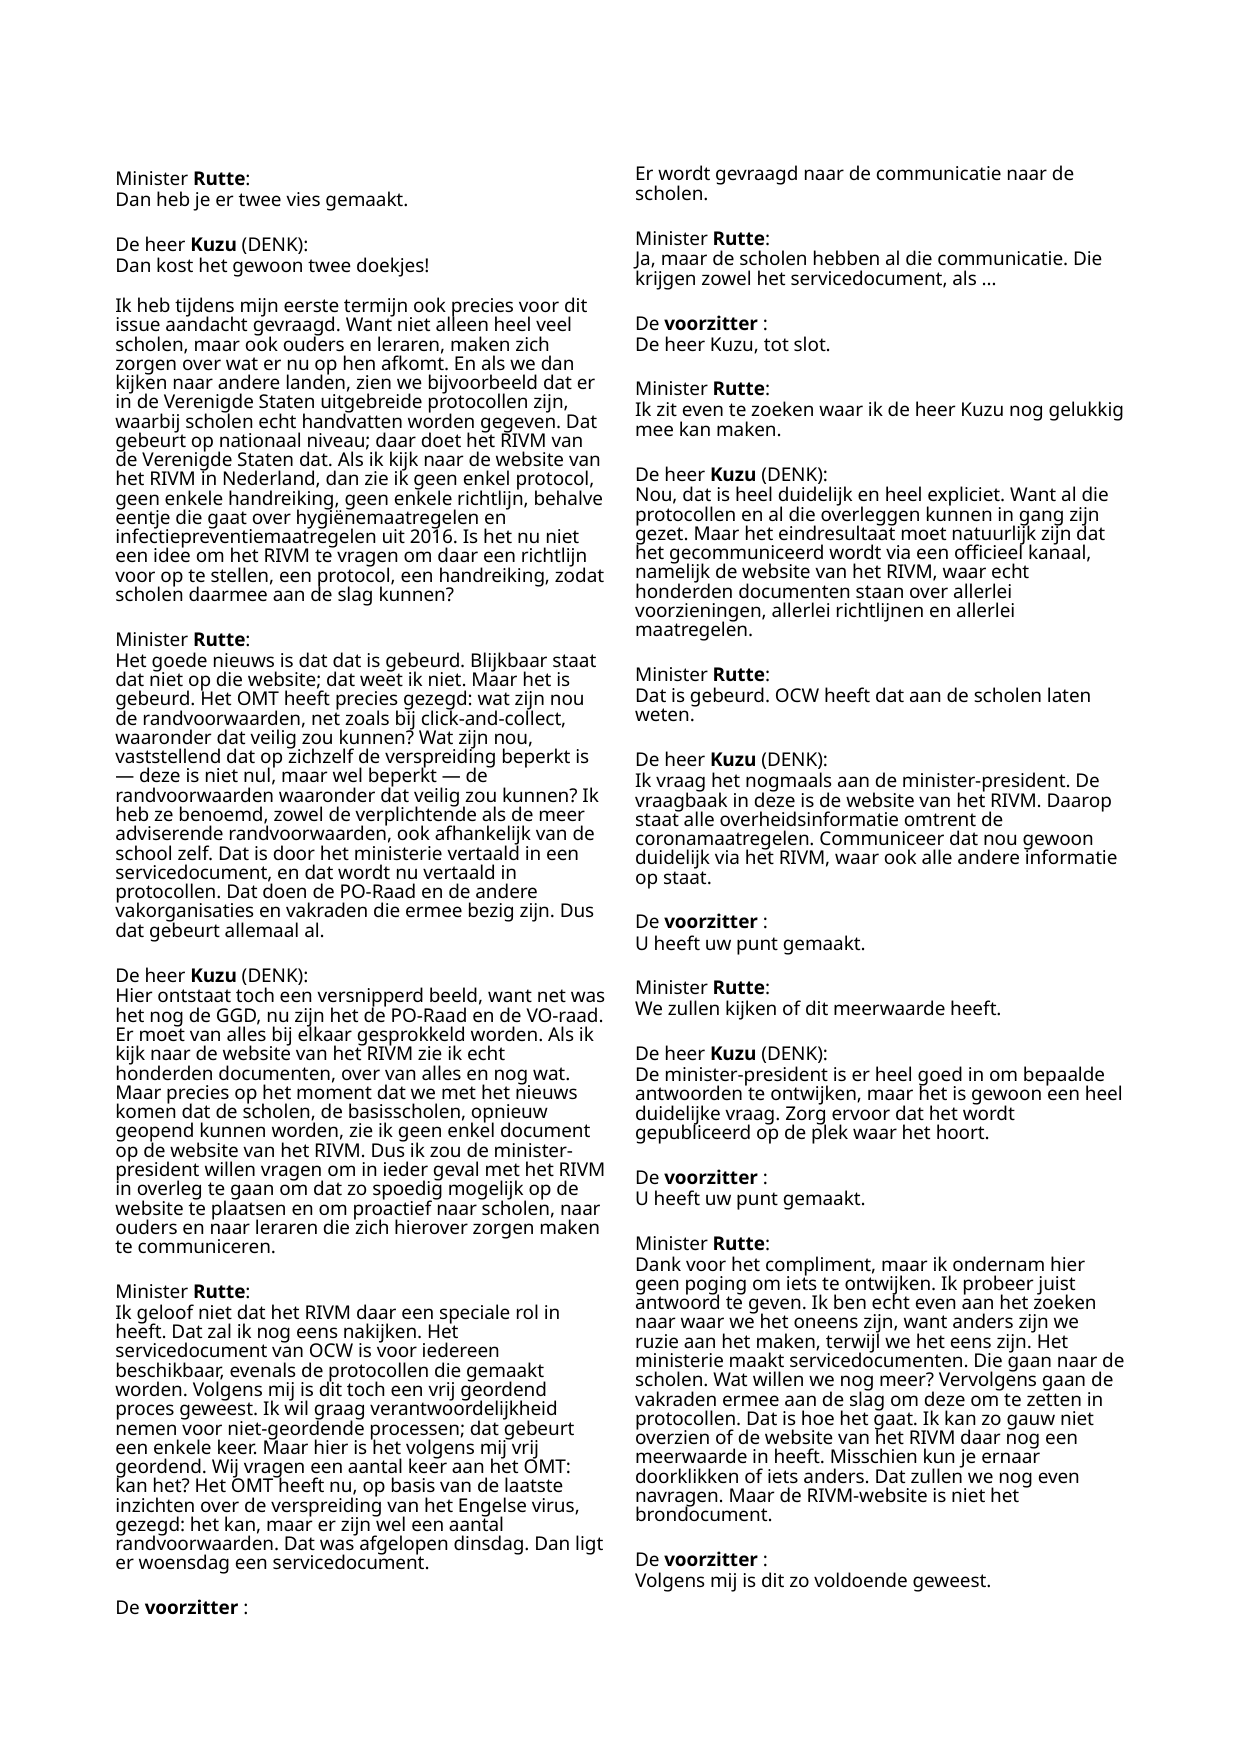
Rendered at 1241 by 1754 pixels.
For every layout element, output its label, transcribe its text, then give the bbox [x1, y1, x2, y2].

text U heeft uw punt gemaakt. [635, 934, 1125, 954]
text De heer Kuzu, tot slot. [635, 336, 1125, 355]
text Minister Rutte: [635, 974, 1125, 1000]
text De heer Kuzu (DENK): [635, 1040, 1125, 1066]
text De voorzitter : [635, 310, 1125, 336]
text Minister Rutte: [635, 1230, 1125, 1256]
text We zullen kijken of dit meerwaarde heeft. [635, 1000, 1125, 1019]
text De voorzitter : [635, 909, 1125, 934]
text U heeft uw punt gemaakt. [635, 1190, 1125, 1209]
text Ik heb tijdens mijn eerste termijn ook precies voor dit issue aandacht gevraagd. Want niet alleen heel veel scholen, maar ook ouders en leraren, maken zich zorgen over wat er nu op hen afkomt. En als we dan kijken naar andere landen, zien we bijvoorbeeld dat er in de Verenigde Staten uitgebreide protocollen zijn, waarbij scholen echt handvatten worden gegeven. Dat gebeurt op nationaal niveau; daar doet het RIVM van de Verenigde Staten dat. Als ik kijk naar de website van het RIVM in Nederland, dan zie ik geen enkel protocol, geen enkele handreiking, geen enkele richtlijn, behalve eentje die gaat over hygiënemaatregelen en infectiepreventiemaatregelen uit 2016. Is het nu niet een idee om het RIVM te vragen om daar een richtlijn voor op te stellen, een protocol, een handreiking, zodat scholen daarmee aan de slag kunnen? [115, 297, 605, 605]
text Er wordt gevraagd naar de communicatie naar de scholen. [635, 165, 1125, 204]
text De heer Kuzu (DENK): [115, 231, 605, 257]
text De voorzitter : [635, 1546, 1125, 1572]
text Minister Rutte: [635, 376, 1125, 401]
text Dank voor het compliment, maar ik ondernam hier geen poging om iets te ontwijken. Ik probeer juist antwoord te geven. Ik ben echt even aan het zoeken naar waar we het oneens zijn, want anders zijn we ruzie aan het maken, terwijl we het eens zijn. Het ministerie maakt servicedocumenten. Die gaan naar de scholen. Wat willen we nog meer? Vervolgens gaan de vakraden ermee aan de slag om deze om te zetten in protocollen. Dat is hoe het gaat. Ik kan zo gauw niet overzien of de website van het RIVM daar nog een meerwaarde in heeft. Misschien kun je ernaar doorklikken of iets anders. Dat zullen we nog even navragen. Maar de RIVM-website is niet het brondocument. [635, 1256, 1125, 1525]
text De heer Kuzu (DENK): [115, 962, 605, 987]
text De voorzitter : [115, 1594, 605, 1620]
text De minister-president is er heel goed in om bepaalde antwoorden te ontwijken, maar het is gewoon een heel duidelijke vraag. Zorg ervoor dat het wordt gepubliceerd op de plek waar het hoort. [635, 1066, 1125, 1143]
text De voorzitter : [635, 1164, 1125, 1190]
text Het goede nieuws is dat dat is gebeurd. Blijkbaar staat dat niet op die website; dat weet ik niet. Maar het is gebeurd. Het OMT heeft precies gezegd: wat zijn nou de randvoorwaarden, net zoals bij click-and-collect, waaronder dat veilig zou kunnen? Wat zijn nou, vaststellend dat op zichzelf de verspreiding beperkt is — deze is niet nul, maar wel beperkt — de randvoorwaarden waaronder dat veilig zou kunnen? Ik heb ze benoemd, zowel de verplichtende als de meer adviserende randvoorwaarden, ook afhankelijk van de school zelf. Dat is door het ministerie vertaald in een servicedocument, en dat wordt nu vertaald in protocollen. Dat doen de PO-Raad en de andere vakorganisaties en vakraden die ermee bezig zijn. Dus dat gebeurt allemaal al. [115, 652, 605, 941]
text Hier ontstaat toch een versnipperd beeld, want net was het nog de GGD, nu zijn het de PO-Raad en de VO-raad. Er moet van alles bij elkaar gesprokkeld worden. Als ik kijk naar de website van het RIVM zie ik echt honderden documenten, over van alles en nog wat. Maar precies op het moment dat we met het nieuws komen dat de scholen, de basisscholen, opnieuw geopend kunnen worden, zie ik geen enkel document op de website van het RIVM. Dus ik zou de minister-president willen vragen om in ieder geval met het RIVM in overleg te gaan om dat zo spoedig mogelijk op de website te plaatsen en om proactief naar scholen, naar ouders en naar leraren die zich hierover zorgen maken te communiceren. [115, 987, 605, 1257]
text Dan kost het gewoon twee doekjes! [115, 257, 605, 276]
text Ik geloof niet dat het RIVM daar een speciale rol in heeft. Dat zal ik nog eens nakijken. Het servicedocument van OCW is voor iedereen beschikbaar, evenals de protocollen die gemaakt worden. Volgens mij is dit toch een vrij geordend proces geweest. Ik wil graag verantwoordelijkheid nemen voor niet-geordende processen; dat gebeurt een enkele keer. Maar hier is het volgens mij vrij geordend. Wij vragen een aantal keer aan het OMT: kan het? Het OMT heeft nu, op basis van de laatste inzichten over de verspreiding van het Engelse virus, gezegd: het kan, maar er zijn wel een aantal randvoorwaarden. Dat was afgelopen dinsdag. Dan ligt er woensdag een servicedocument. [115, 1304, 605, 1574]
text De heer Kuzu (DENK): [635, 747, 1125, 772]
text Ja, maar de scholen hebben al die communicatie. Die krijgen zowel het servicedocument, als … [635, 250, 1125, 289]
text Minister Rutte: [115, 626, 605, 652]
text Dat is gebeurd. OCW heeft dat aan de scholen laten weten. [635, 687, 1125, 726]
text Minister Rutte: [635, 225, 1125, 250]
text Dan heb je er twee vies gemaakt. [115, 191, 605, 210]
text Minister Rutte: [115, 165, 605, 191]
text Volgens mij is dit zo voldoende geweest. [635, 1572, 1125, 1591]
text De heer Kuzu (DENK): [635, 461, 1125, 486]
text Nou, dat is heel duidelijk en heel expliciet. Want al die protocollen en al die overleggen kunnen in gang zijn gezet. Maar het eindresultaat moet natuurlijk zijn dat het gecommuniceerd wordt via een officieel kanaal, namelijk de website van het RIVM, waar echt honderden documenten staan over allerlei voorzieningen, allerlei richtlijnen en allerlei maatregelen. [635, 486, 1125, 641]
text Ik zit even te zoeken waar ik de heer Kuzu nog gelukkig mee kan maken. [635, 401, 1125, 440]
text Minister Rutte: [635, 661, 1125, 687]
text Ik vraag het nogmaals aan de minister-president. De vraagbaak in deze is de website van het RIVM. Daarop staat alle overheidsinformatie omtrent de coronamaatregelen. Communiceer dat nou gewoon duidelijk via het RIVM, waar ook alle andere informatie op staat. [635, 772, 1125, 888]
text Minister Rutte: [115, 1278, 605, 1304]
